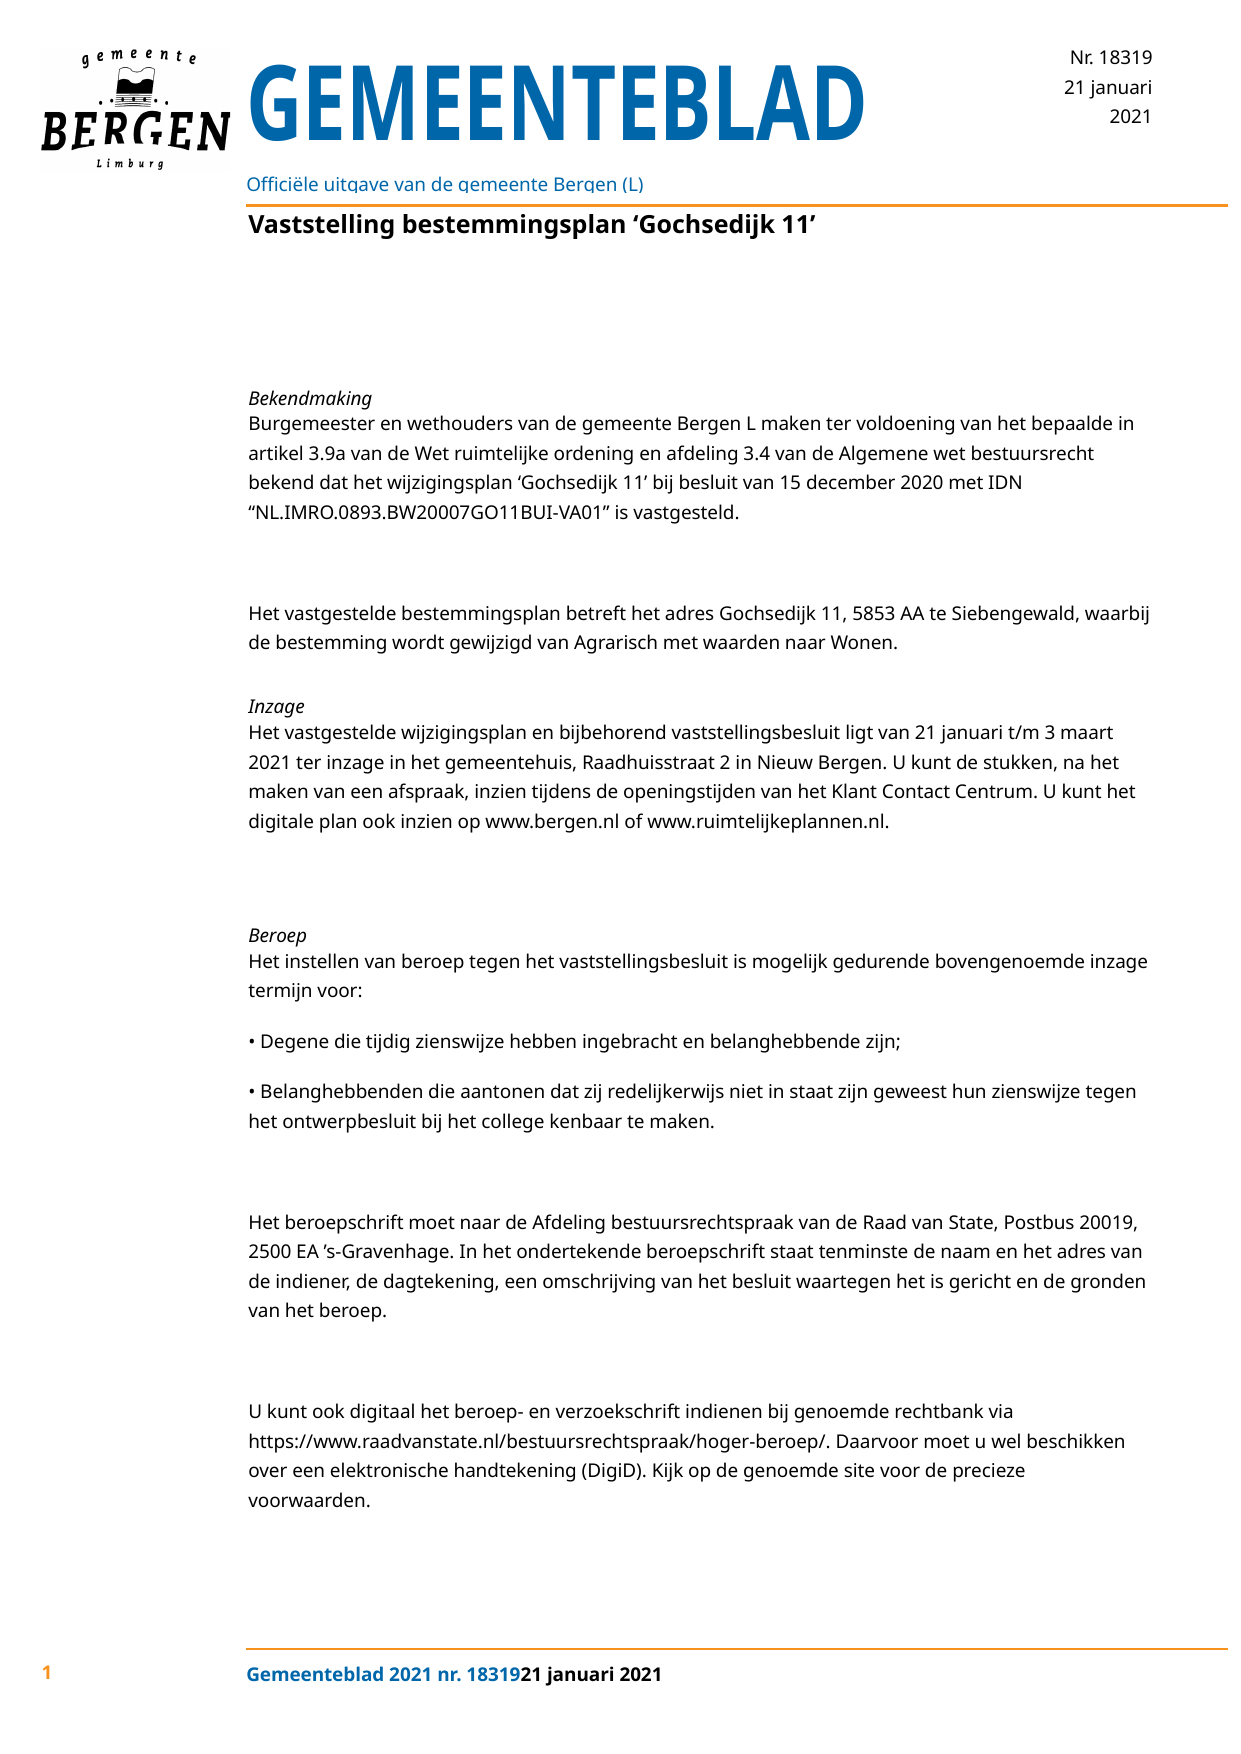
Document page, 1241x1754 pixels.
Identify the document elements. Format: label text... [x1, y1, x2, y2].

text Het vastgestelde bestemmingsplan betreft het adres Gochsedijk 11, 5853 AA te Siebengewald, waarbij de bestemming wordt gewijzigd van Agrarisch met waarden naar Wonen. [248, 600, 1152, 655]
text • Degene die tijdig zienswijze hebben ingebracht en belanghebbende zijn; [248, 1028, 1152, 1054]
text Het instellen van beroep tegen het vaststellingsbesluit is mogelijk gedurende bovengenoemde inzage termijn voor: [248, 948, 1152, 1003]
text Het beroepschrift moet naar de Afdeling bestuursrechtspraak van de Raad van State, Postbus 20019, 2500 EA ’s-Gravenhage. In het ondertekende beroepschrift staat tenminste de naam en het adres van de indiener, de dagtekening, een omschrijving van het besluit waartegen het is gericht en de gronden van het beroep. [248, 1209, 1152, 1323]
text Vaststelling bestemmingsplan ‘Gochsedijk 11’ [248, 207, 1152, 241]
text Burgemeester en wethouders van de gemeente Bergen L maken ter voldoening van het bepaalde in artikel 3.9a van de Wet ruimtelijke ordening en afdeling 3.4 van de Algemene wet bestuursrecht bekend dat het wijzigingsplan ‘Gochsedijk 11’ bij besluit van 15 december 2020 met IDN “NL.IMRO.0893.BW20007GO11BUI-VA01” is vastgesteld. [248, 410, 1152, 525]
text Inzage [248, 693, 1152, 719]
text U kunt ook digitaal het beroep- en verzoekschrift indienen bij genoemde rechtbank via https://www.raadvanstate.nl/bestuursrechtspraak/hoger-beroep/. Daarvoor moet u wel beschikken over een elektronische handtekening (DigiD). Kijk op de genoemde site voor de precieze voorwaarden. [248, 1398, 1152, 1513]
text • Belanghebbenden die aantonen dat zij redelijkerwijs niet in staat zijn geweest hun zienswijze tegen het ontwerpbesluit bij het college kenbaar te maken. [248, 1078, 1152, 1134]
picture [41, 47, 231, 172]
text Beroep [248, 922, 1152, 948]
text Het vastgestelde wijzigingsplan en bijbehorend vaststellingsbesluit ligt van 21 januari t/m 3 maart 2021 ter inzage in het gemeentehuis, Raadhuisstraat 2 in Nieuw Bergen. U kunt de stukken, na het maken van een afspraak, inzien tijdens de openingstijden van het Klant Contact Centrum. U kunt het digitale plan ook inzien op www.bergen.nl of www.ruimtelijkeplannen.nl. [248, 719, 1152, 834]
text Bekendmaking [248, 385, 1152, 410]
